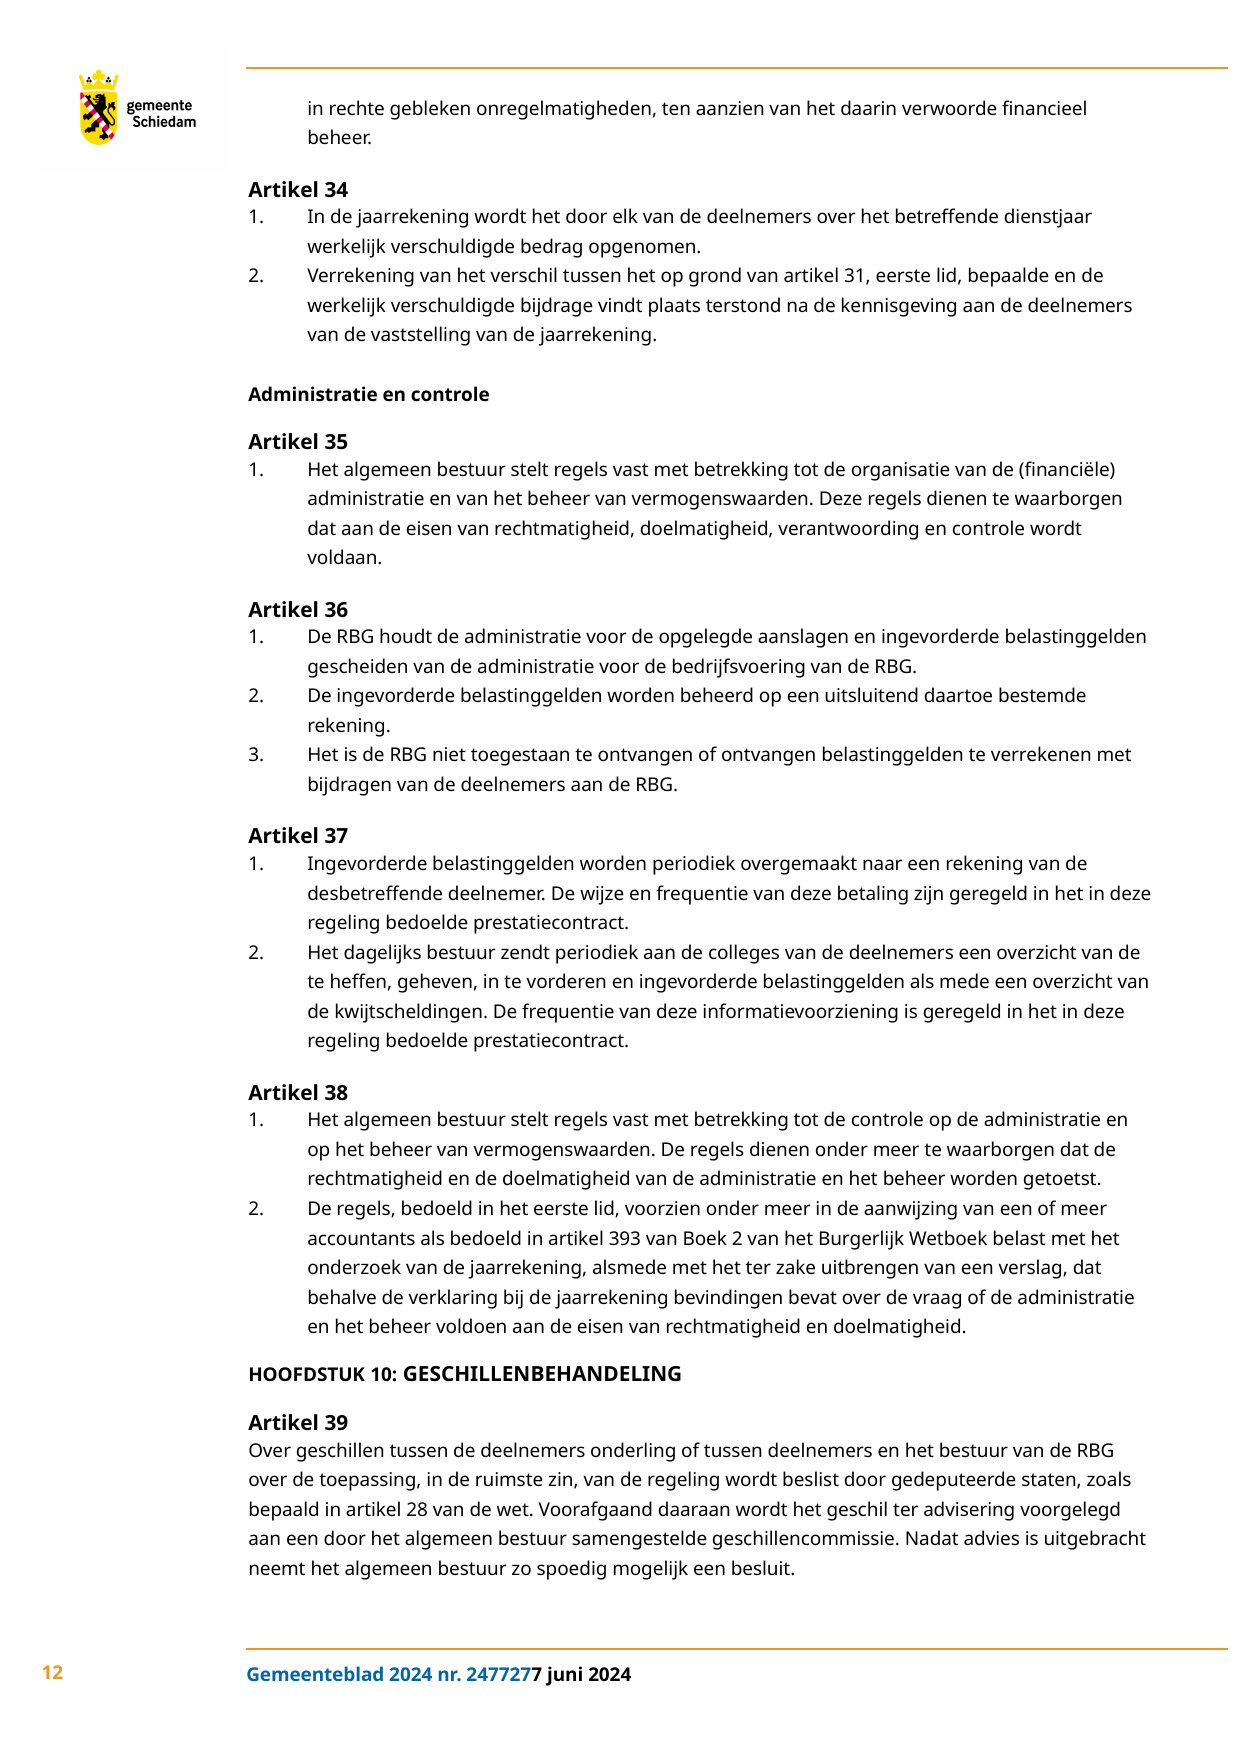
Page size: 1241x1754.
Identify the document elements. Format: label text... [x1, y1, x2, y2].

list Het algemeen bestuur stelt regels vast met betrekking tot de organisatie van de (financiële) administratie en van het beheer van vermogenswaarden. Deze regels dienen te waarborgen dat aan de eisen van rechtmatigheid, doelmatigheid, verantwoording en controle wordt voldaan. [248, 456, 1152, 570]
list Het algemeen bestuur stelt regels vast met betrekking tot de controle op de administratie en op het beheer van vermogenswaarden. De regels dienen onder meer te waarborgen dat de rechtmatigheid en de doelmatigheid van de administratie en het beheer worden getoetst. [248, 1106, 1152, 1191]
text Artikel 34 [248, 175, 1152, 203]
text Artikel 38 [248, 1078, 1152, 1106]
text HOOFDSTUK 10: GESCHILLENBEHANDELING [248, 1359, 1152, 1388]
text Administratie en controle [248, 381, 1152, 406]
list Ingevorderde belastinggelden worden periodiek overgemaakt naar een rekening van de desbetreffende deelnemer. De wijze en frequentie van deze betaling zijn geregeld in het in deze regeling bedoelde prestatiecontract. [248, 850, 1152, 935]
picture [41, 47, 231, 172]
text Artikel 35 [248, 427, 1152, 456]
list De RBG houdt de administratie voor de opgelegde aanslagen en ingevorderde belastinggelden gescheiden van de administratie voor de bedrijfsvoering van de RBG. [248, 623, 1152, 679]
list De regels, bedoeld in het eerste lid, voorzien onder meer in de aanwijzing van een of meer accountants als bedoeld in artikel 393 van Boek 2 van het Burgerlijk Wetboek belast met het onderzoek van de jaarrekening, alsmede met het ter zake uitbrengen van een verslag, dat behalve de verklaring bij de jaarrekening bevindingen bevat over de vraag of de administratie en het beheer voldoen aan de eisen van rechtmatigheid en doelmatigheid. [248, 1195, 1152, 1339]
list Het is de RBG niet toegestaan te ontvangen of ontvangen belastinggelden te verrekenen met bijdragen van de deelnemers aan de RBG. [248, 742, 1152, 797]
text Over geschillen tussen de deelnemers onderling of tussen deelnemers en het bestuur van de RBG over de toepassing, in de ruimste zin, van de regeling wordt beslist door gedeputeerde staten, zoals bepaald in artikel 28 van de wet. Voorafgaand daaraan wordt het geschil ter advisering voorgelegd aan een door het algemeen bestuur samengestelde geschillencommissie. Nadat advies is uitgebracht neemt het algemeen bestuur zo spoedig mogelijk een besluit. [248, 1437, 1152, 1581]
list Het dagelijks bestuur zendt periodiek aan de colleges van de deelnemers een overzicht van de te heffen, geheven, in te vorderen en ingevorderde belastinggelden als mede een overzicht van de kwijtscheldingen. De frequentie van deze informatievoorziening is geregeld in het in deze regeling bedoelde prestatiecontract. [248, 939, 1152, 1053]
list De ingevorderde belastinggelden worden beheerd op een uitsluitend daartoe bestemde rekening. [248, 682, 1152, 738]
list In de jaarrekening wordt het door elk van de deelnemers over het betreffende dienstjaar werkelijk verschuldigde bedrag opgenomen. [248, 203, 1152, 258]
text Artikel 36 [248, 595, 1152, 623]
text Artikel 39 [248, 1408, 1152, 1437]
text Artikel 37 [248, 822, 1152, 850]
list Verrekening van het verschil tussen het op grond van artikel 31, eerste lid, bepaalde en de werkelijk verschuldigde bijdrage vindt plaats terstond na de kennisgeving aan de deelnemers van de vaststelling van de jaarrekening. [248, 262, 1152, 347]
list in rechte gebleken onregelmatigheden, ten aanzien van het daarin verwoorde financieel beheer. [248, 95, 1152, 150]
